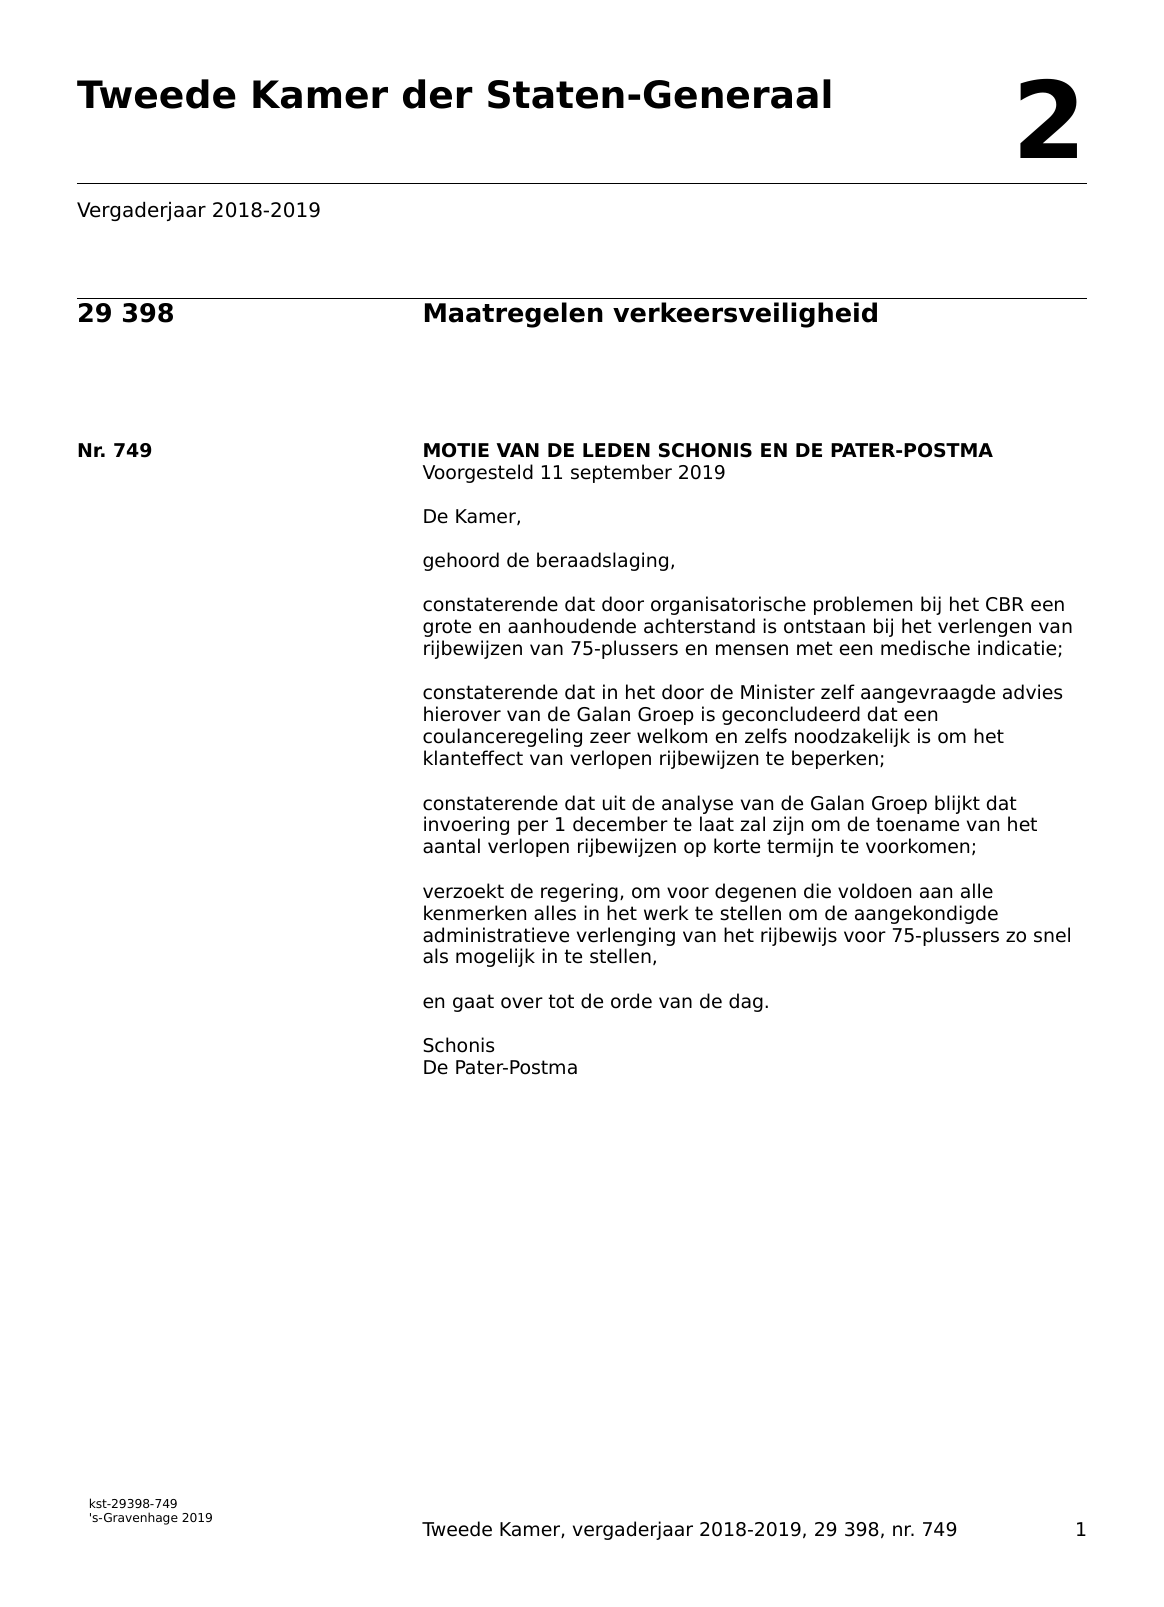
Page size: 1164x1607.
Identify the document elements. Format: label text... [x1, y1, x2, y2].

text gehoord de beraadslaging, [422, 550, 1087, 572]
table_header 2 [886, 59, 1087, 183]
text 's-Gravenhage 2019 [88, 1511, 323, 1525]
table_header Tweede Kamer der Staten-Generaal [77, 59, 886, 183]
text Schonis [422, 1035, 1087, 1057]
text constaterende dat in het door de Minister zelf aangevraagde advies hierover van de Galan Groep is geconcludeerd dat een coulanceregeling zeer welkom en zelfs noodzakelijk is om het klanteffect van verlopen rijbewijzen te beperken; [422, 682, 1087, 770]
table_cell Vergaderjaar 2018-2019 [77, 184, 1087, 298]
text De Pater-Postma [422, 1057, 1087, 1079]
text constaterende dat door organisatorische problemen bij het CBR een grote en aanhoudende achterstand is ontstaan bij het verlengen van rijbewijzen van 75-plussers en mensen met een medische indicatie; [422, 594, 1087, 660]
text De Kamer, [422, 506, 1087, 528]
text en gaat over tot de orde van de dag. [422, 991, 1087, 1013]
text Voorgesteld 11 september 2019 [422, 462, 1087, 484]
text kst-29398-749 [88, 1497, 323, 1511]
text constaterende dat uit de analyse van de Galan Groep blijkt dat invoering per 1 december te laat zal zijn om de toename van het aantal verlopen rijbewijzen op korte termijn te voorkomen; [422, 792, 1087, 858]
text verzoekt de regering, om voor degenen die voldoen aan alle kenmerken alles in het werk te stellen om de aangekondigde administratieve verlenging van het rijbewijs voor 75-plussers zo snel als mogelijk in te stellen, [422, 881, 1087, 968]
subtitle Nr. 749 MOTIE VAN DE LEDEN SCHONIS EN DE PATER-POSTMA [77, 440, 1087, 462]
subtitle 29 398 Maatregelen verkeersveiligheid [77, 299, 1087, 329]
